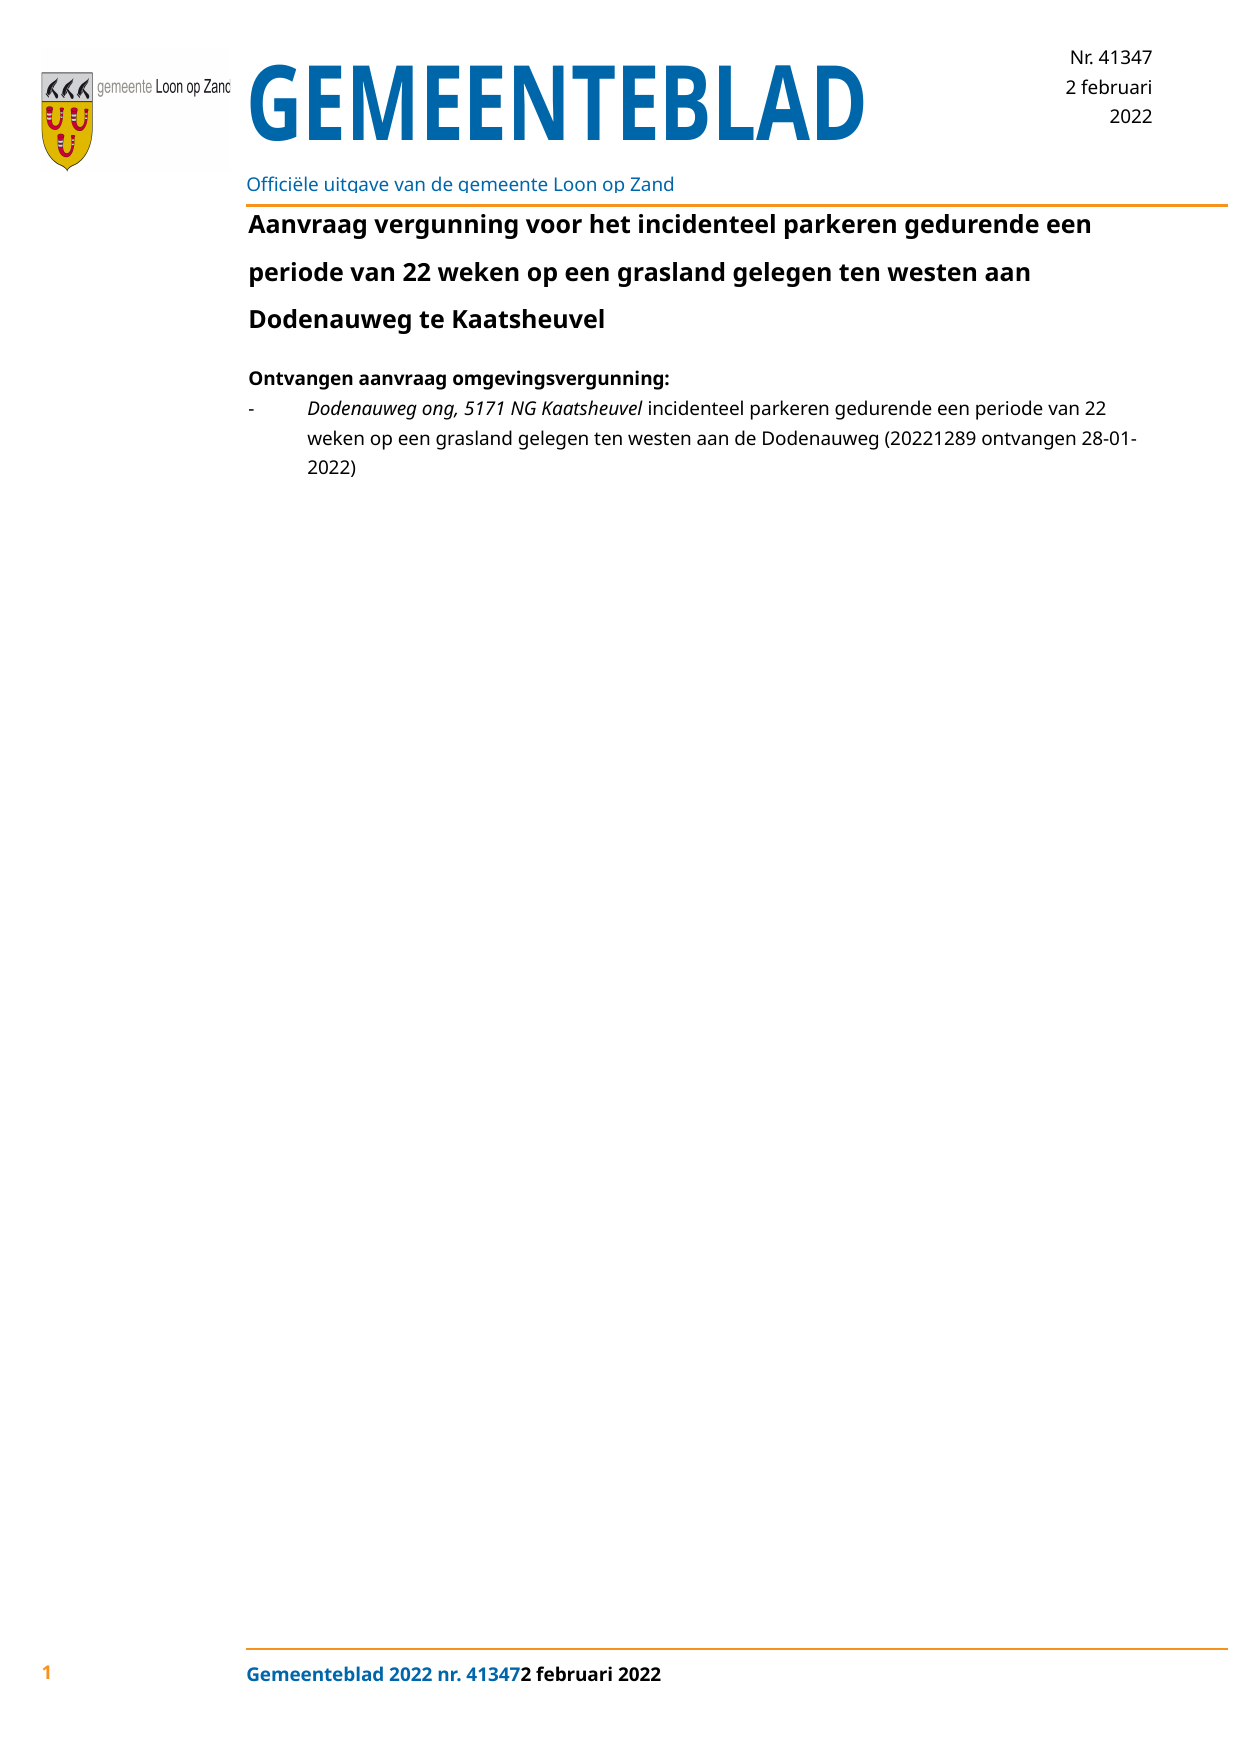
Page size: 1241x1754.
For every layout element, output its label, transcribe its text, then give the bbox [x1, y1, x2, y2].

text Ontvangen aanvraag omgevingsvergunning: [248, 366, 1152, 391]
picture [41, 47, 231, 172]
text Aanvraag vergunning voor het incidenteel parkeren gedurende een periode van 22 weken op een grasland gelegen ten westen aan Dodenauweg te Kaatsheuvel [248, 207, 1152, 336]
list Dodenauweg ong, 5171 NG Kaatsheuvel incidenteel parkeren gedurende een periode van 22 weken op een grasland gelegen ten westen aan de Dodenauweg (20221289 ontvangen 28-01-2022) [248, 395, 1152, 480]
